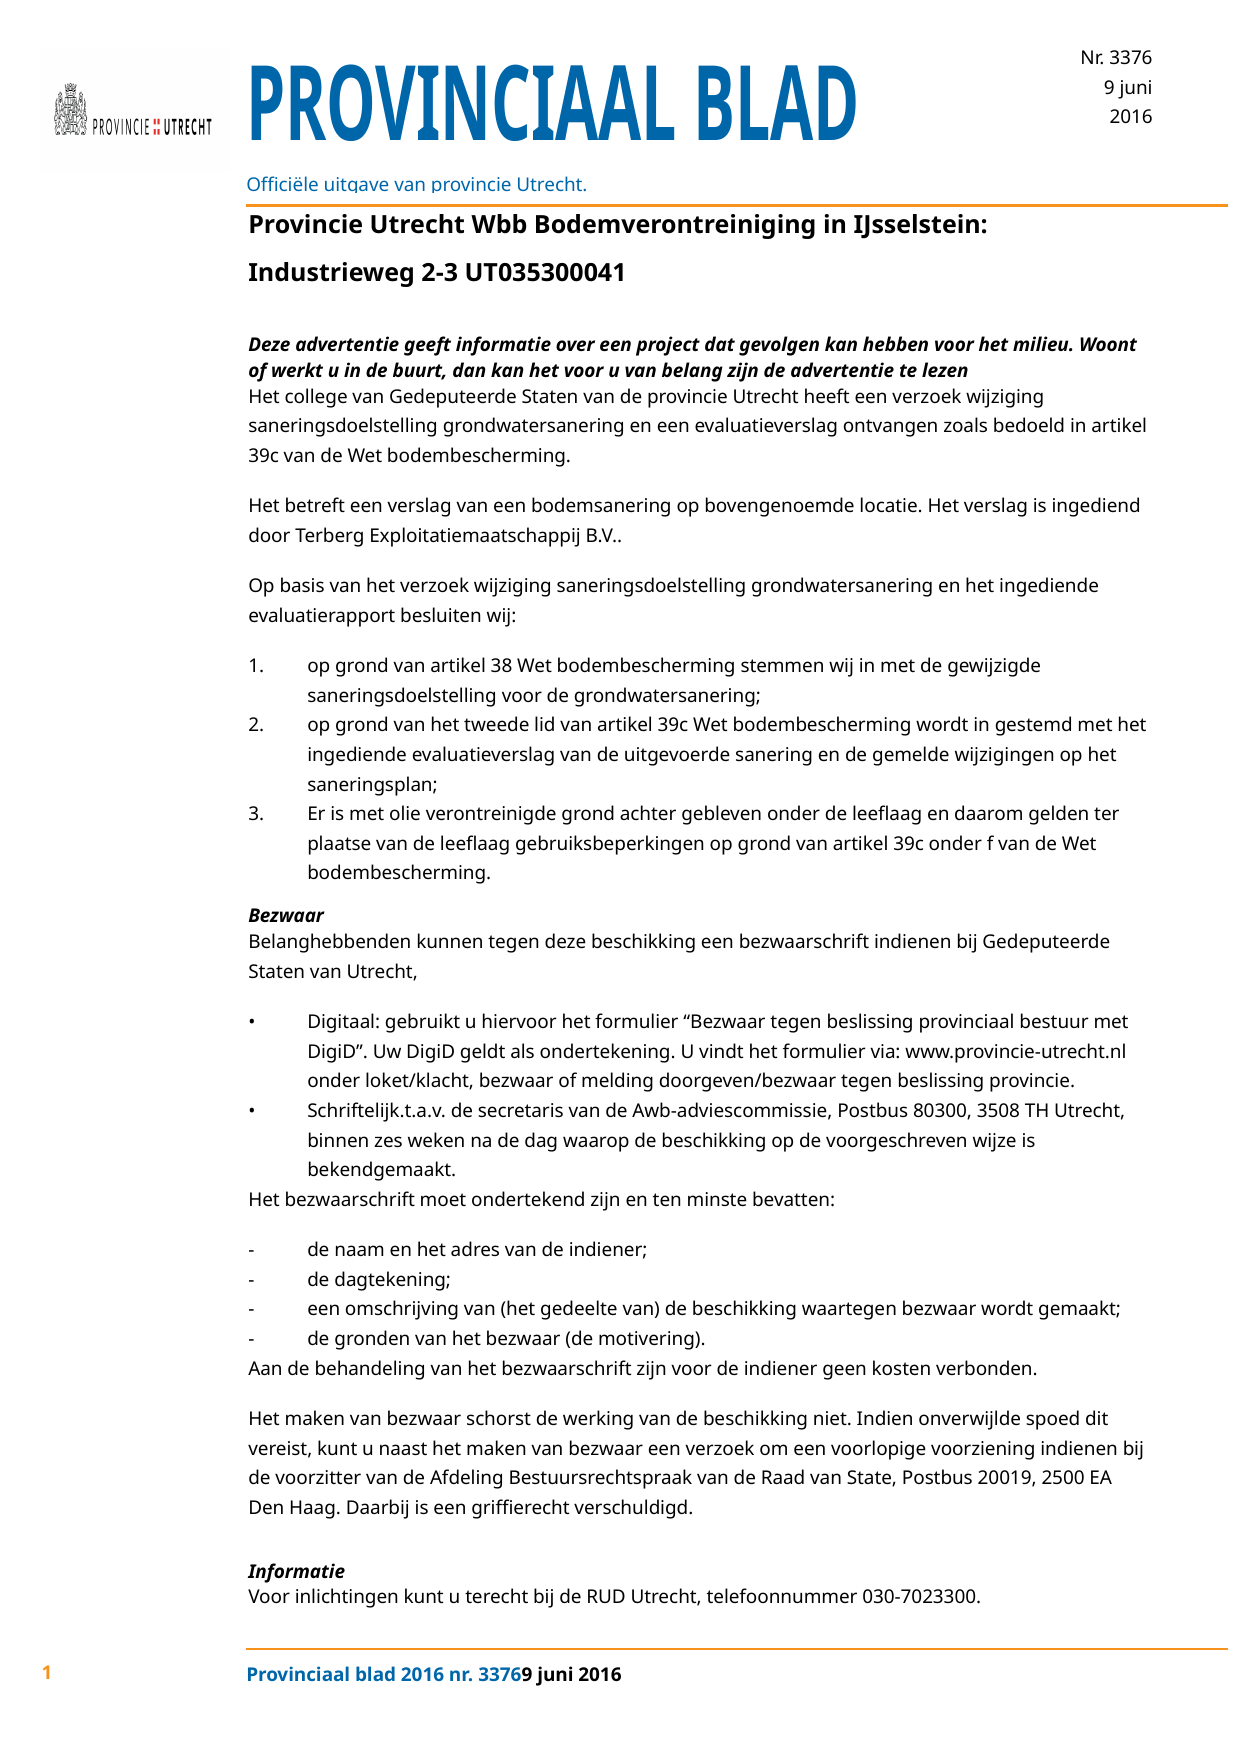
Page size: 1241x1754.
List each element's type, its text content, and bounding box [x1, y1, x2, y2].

picture [41, 47, 231, 172]
text Het maken van bezwaar schorst de werking van de beschikking niet. Indien onverwijlde spoed dit vereist, kunt u naast het maken van bezwaar een verzoek om een voorlopige voorziening indienen bij de voorzitter van de Afdeling Bestuursrechtspraak van de Raad van State, Postbus 20019, 2500 EA Den Haag. Daarbij is een griffierecht verschuldigd. [248, 1405, 1152, 1519]
list Digitaal: gebruikt u hiervoor het formulier “Bezwaar tegen beslissing provinciaal bestuur met DigiD”. Uw DigiD geldt als ondertekening. U vindt het formulier via: www.provincie-utrecht.nl onder loket/klacht, bezwaar of melding doorgeven/bezwaar tegen beslissing provincie. [248, 1008, 1152, 1093]
list de gronden van het bezwaar (de motivering). [248, 1325, 1152, 1351]
list op grond van artikel 38 Wet bodembescherming stemmen wij in met de gewijzigde saneringsdoelstelling voor de grondwatersanering; [248, 652, 1152, 708]
list op grond van het tweede lid van artikel 39c Wet bodembescherming wordt in gestemd met het ingediende evaluatieverslag van de uitgevoerde sanering en de gemelde wijzigingen op het saneringsplan; [248, 712, 1152, 797]
text Informatie [248, 1558, 1152, 1583]
text Bezwaar [248, 903, 1152, 928]
text Aan de behandeling van het bezwaarschrift zijn voor de indiener geen kosten verbonden. [248, 1355, 1152, 1380]
text Provincie Utrecht Wbb Bodemverontreiniging in IJsselstein: Industrieweg 2-3 UT035300041 [248, 207, 1152, 288]
list Er is met olie verontreinigde grond achter gebleven onder de leeflaag en daarom gelden ter plaatse van de leeflaag gebruiksbeperkingen op grond van artikel 39c onder f van de Wet bodembescherming. [248, 800, 1152, 885]
text Deze advertentie geeft informatie over een project dat gevolgen kan hebben voor het milieu. Woont of werkt u in de buurt, dan kan het voor u van belang zijn de advertentie te lezen [248, 331, 1152, 383]
text Het betreft een verslag van een bodemsanering op bovengenoemde locatie. Het verslag is ingediend door Terberg Exploitatiemaatschappij B.V.. [248, 492, 1152, 548]
list Schriftelijk.t.a.v. de secretaris van de Awb-adviescommissie, Postbus 80300, 3508 TH Utrecht, binnen zes weken na de dag waarop de beschikking op de voorgeschreven wijze is bekendgemaakt. [248, 1097, 1152, 1182]
text Het college van Gedeputeerde Staten van de provincie Utrecht heeft een verzoek wijziging saneringsdoelstelling grondwatersanering en een evaluatieverslag ontvangen zoals bedoeld in artikel 39c van de Wet bodembescherming. [248, 383, 1152, 468]
text Op basis van het verzoek wijziging saneringsdoelstelling grondwatersanering en het ingediende evaluatierapport besluiten wij: [248, 572, 1152, 628]
text Voor inlichtingen kunt u terecht bij de RUD Utrecht, telefoonnummer 030-7023300. [248, 1583, 1152, 1609]
text Belanghebbenden kunnen tegen deze beschikking een bezwaarschrift indienen bij Gedeputeerde Staten van Utrecht, [248, 928, 1152, 984]
list de dagtekening; [248, 1266, 1152, 1292]
list de naam en het adres van de indiener; [248, 1236, 1152, 1262]
text Het bezwaarschrift moet ondertekend zijn en ten minste bevatten: [248, 1186, 1152, 1212]
list een omschrijving van (het gedeelte van) de beschikking waartegen bezwaar wordt gemaakt; [248, 1296, 1152, 1321]
